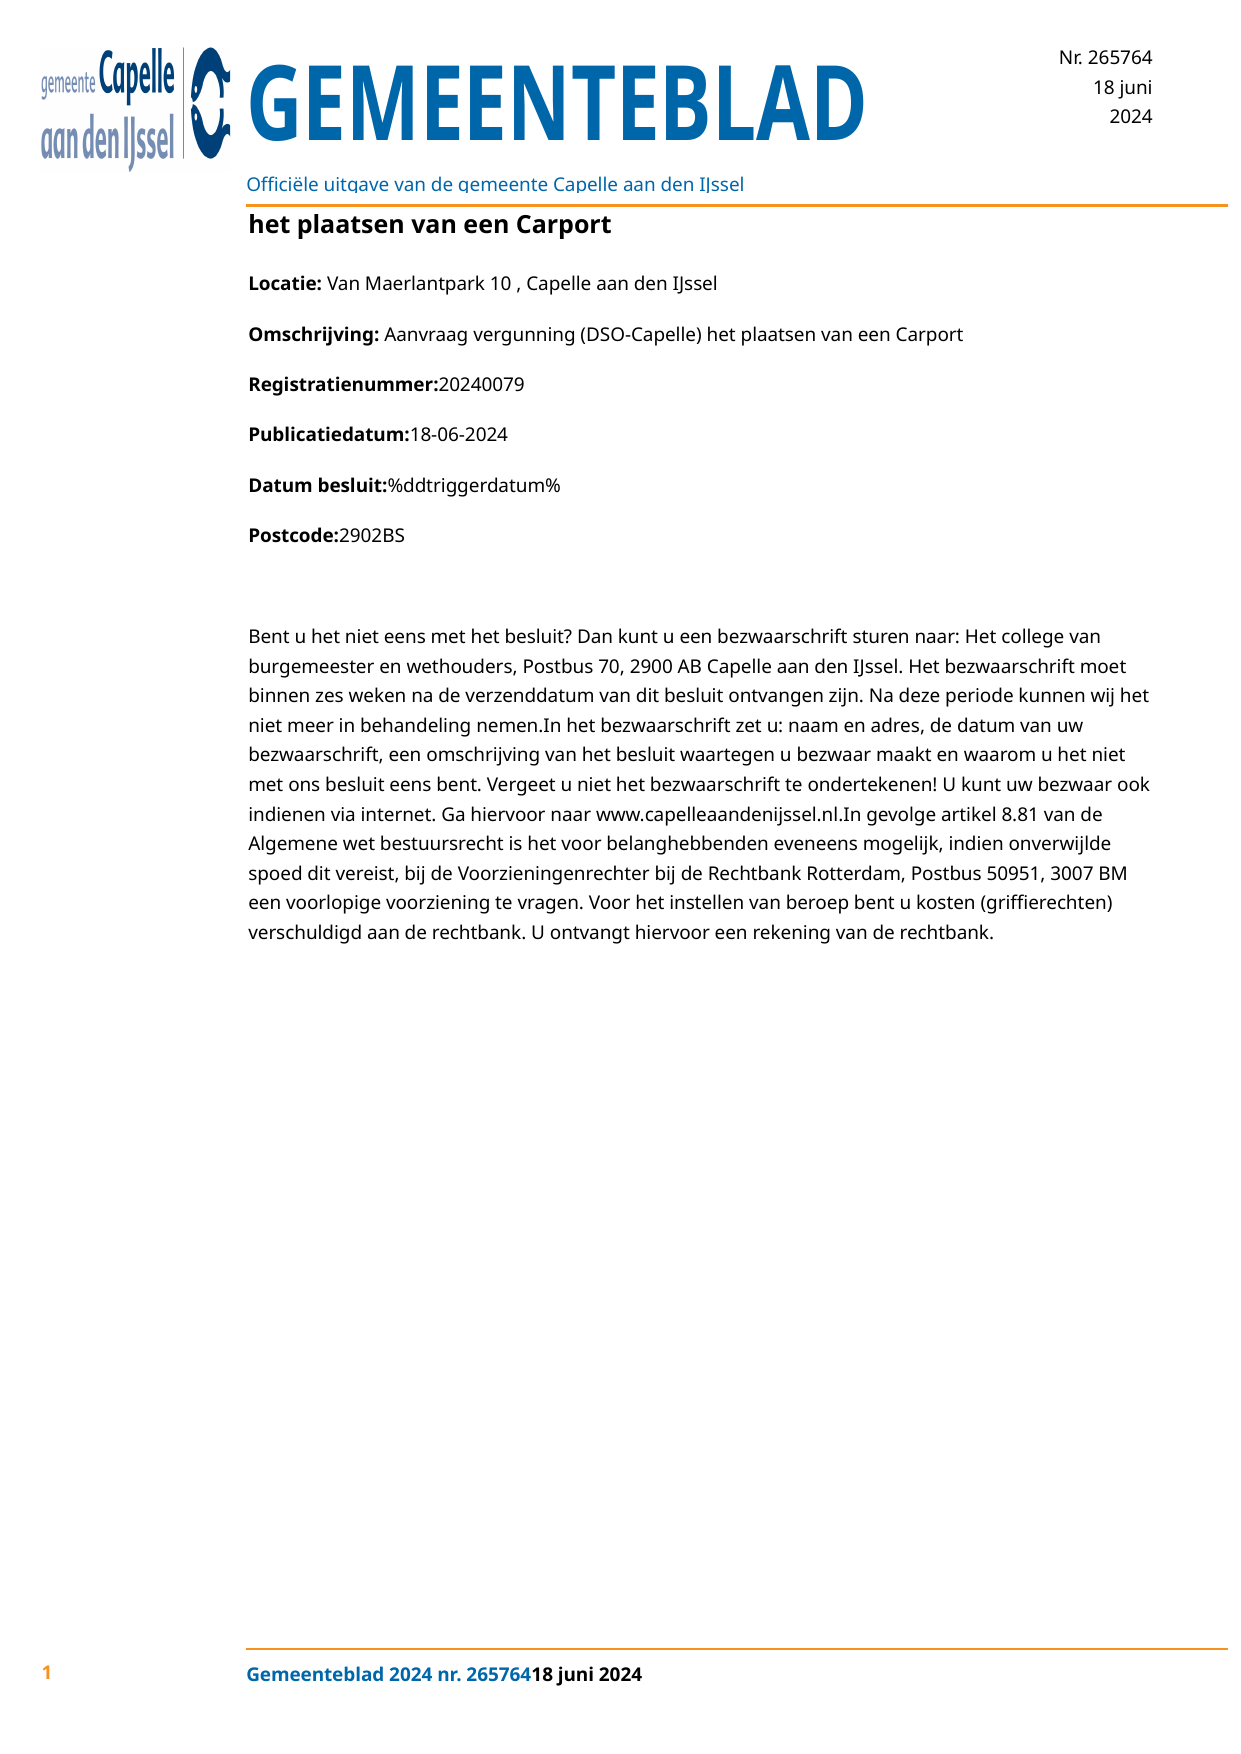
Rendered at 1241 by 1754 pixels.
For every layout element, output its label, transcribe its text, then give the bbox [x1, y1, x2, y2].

text Locatie: Van Maerlantpark 10 , Capelle aan den IJssel [248, 270, 1152, 296]
text het plaatsen van een Carport [248, 207, 1152, 241]
text Postcode:2902BS [248, 522, 1152, 548]
picture [41, 47, 231, 172]
text Datum besluit:%ddtriggerdatum% [248, 472, 1152, 498]
text Omschrijving: Aanvraag vergunning (DSO-Capelle) het plaatsen van een Carport [248, 321, 1152, 346]
text Publicatiedatum:18-06-2024 [248, 422, 1152, 447]
text Bent u het niet eens met het besluit? Dan kunt u een bezwaarschrift sturen naar: Het college van burgemeester en wethouders, Postbus 70, 2900 AB Capelle aan den IJssel. Het bezwaarschrift moet binnen zes weken na de verzenddatum van dit besluit ontvangen zijn. Na deze periode kunnen wij het niet meer in behandeling nemen.In het bezwaarschrift zet u: naam en adres, de datum van uw bezwaarschrift, een omschrijving van het besluit waartegen u bezwaar maakt en waarom u het niet met ons besluit eens bent. Vergeet u niet het bezwaarschrift te ondertekenen! U kunt uw bezwaar ook indienen via internet. Ga hiervoor naar www.capelleaandenijssel.nl.In gevolge artikel 8.81 van de Algemene wet bestuursrecht is het voor belanghebbenden eveneens mogelijk, indien onverwijlde spoed dit vereist, bij de Voorzieningenrechter bij de Rechtbank Rotterdam, Postbus 50951, 3007 BM een voorlopige voorziening te vragen. Voor het instellen van beroep bent u kosten (griffierechten) verschuldigd aan de rechtbank. U ontvangt hiervoor een rekening van de rechtbank. [248, 623, 1152, 945]
text Registratienummer:20240079 [248, 371, 1152, 397]
